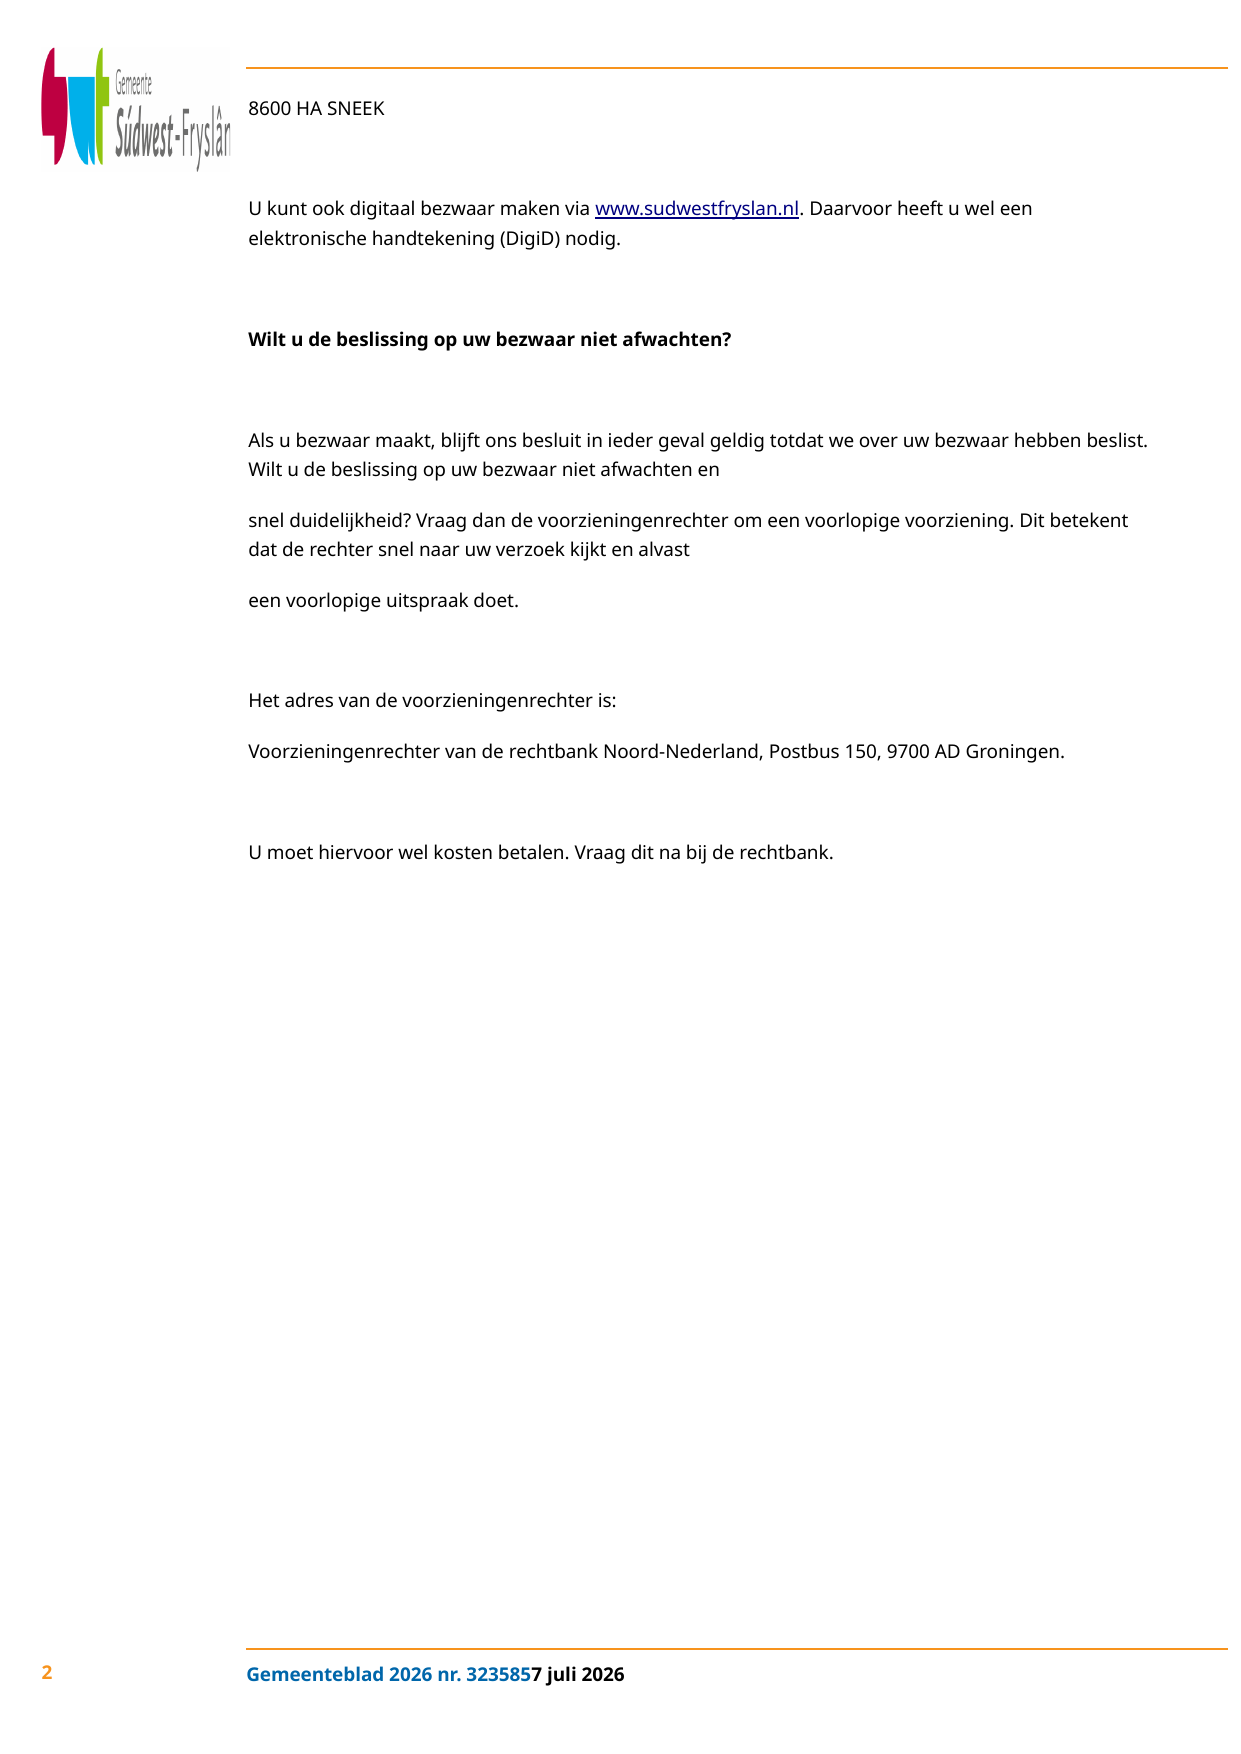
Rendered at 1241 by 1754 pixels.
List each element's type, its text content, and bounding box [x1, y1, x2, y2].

text U moet hiervoor wel kosten betalen. Vraag dit na bij de rechtbank. [248, 839, 1152, 865]
text Als u bezwaar maakt, blijft ons besluit in ieder geval geldig totdat we over uw bezwaar hebben beslist. Wilt u de beslissing op uw bezwaar niet afwachten en [248, 427, 1152, 482]
text Wilt u de beslissing op uw bezwaar niet afwachten? [248, 326, 1152, 352]
text 8600 HA SNEEK [248, 95, 1152, 121]
text snel duidelijkheid? Vraag dan de voorzieningenrechter om een voorlopige voorziening. Dit betekent dat de rechter snel naar uw verzoek kijkt en alvast [248, 507, 1152, 562]
picture [41, 47, 231, 172]
text Voorzieningenrechter van de rechtbank Noord-Nederland, Postbus 150, 9700 AD Groningen. [248, 738, 1152, 764]
text Het adres van de voorzieningenrechter is: [248, 688, 1152, 713]
text een voorlopige uitspraak doet. [248, 587, 1152, 613]
text U kunt ook digitaal bezwaar maken via www.sudwestfryslan.nl. Daarvoor heeft u wel een elektronische handtekening (DigiD) nodig. [248, 196, 1152, 251]
